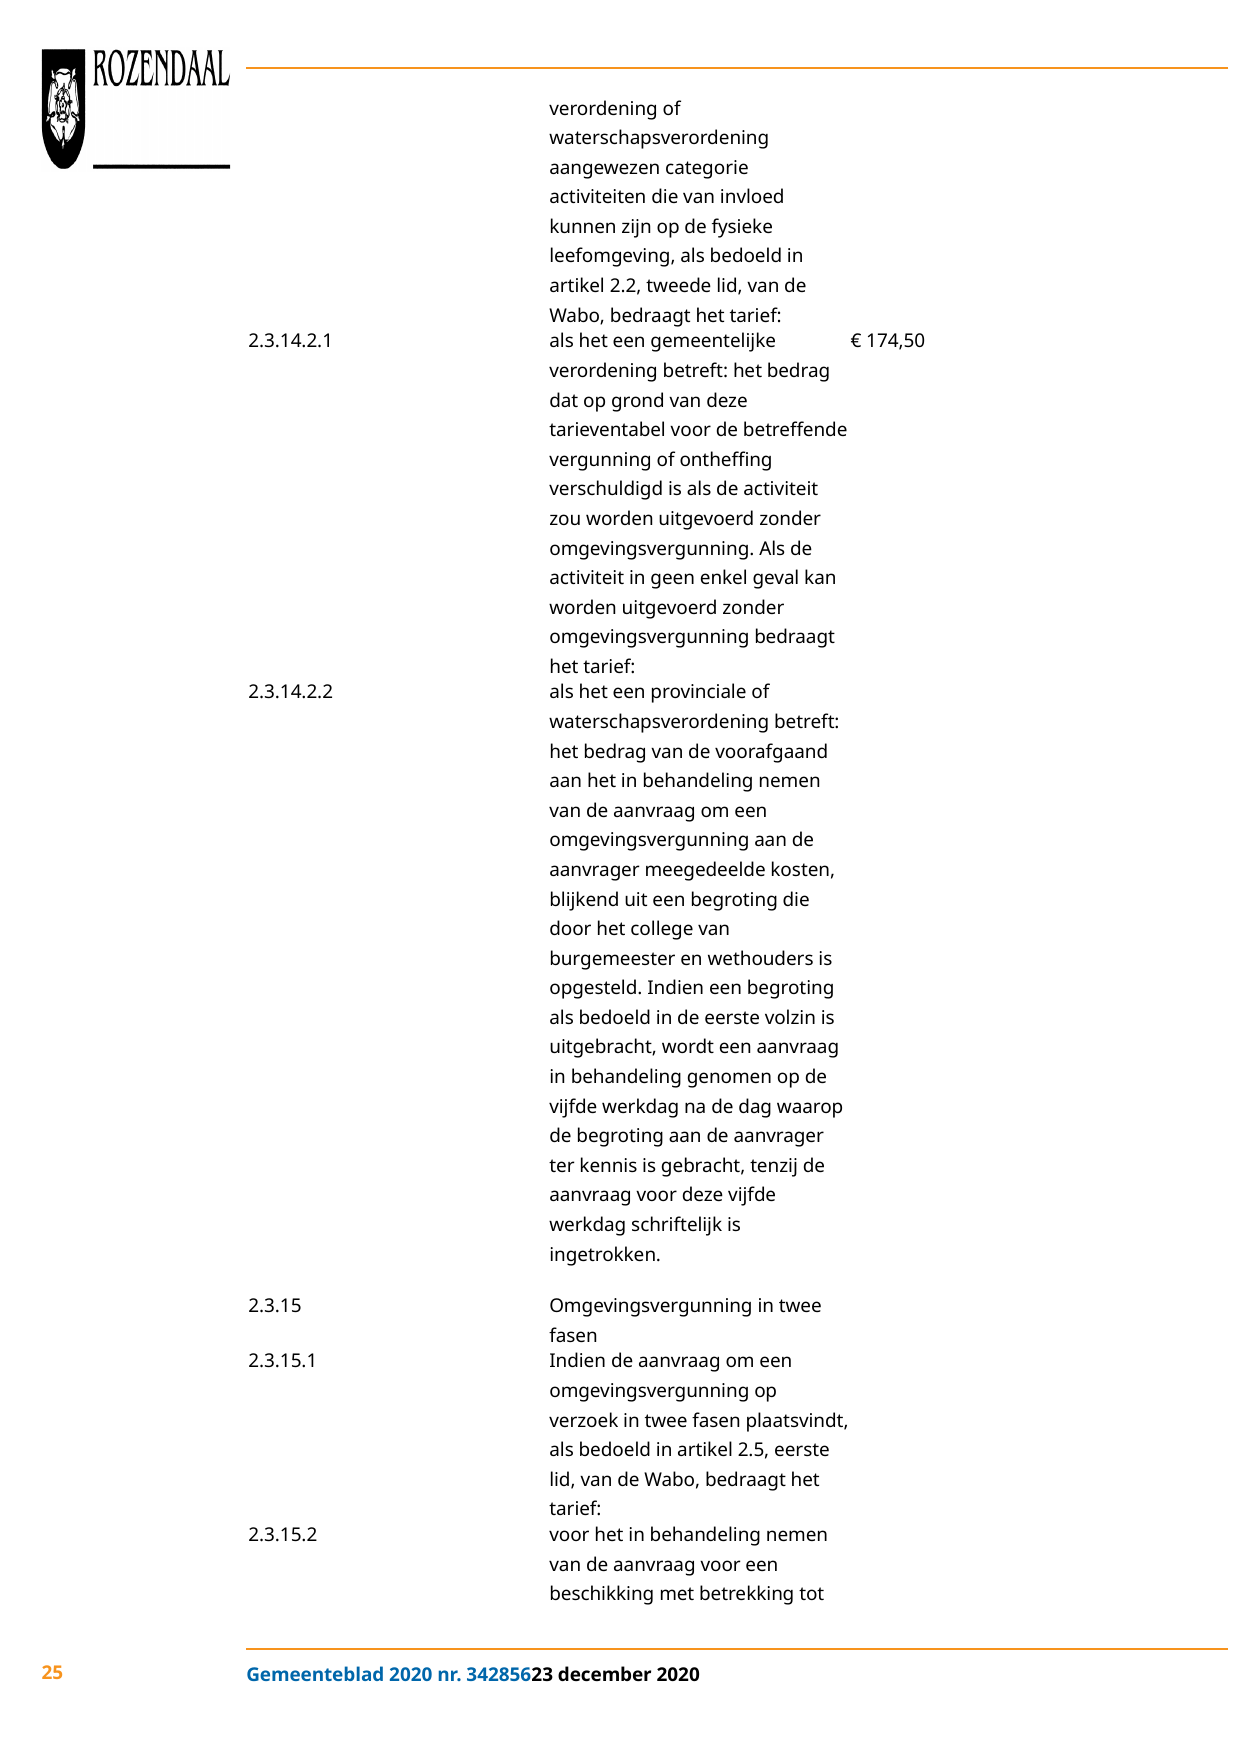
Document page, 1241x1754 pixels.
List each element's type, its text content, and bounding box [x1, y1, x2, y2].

table_cell [850, 679, 1152, 1267]
table_cell voor het in behandeling nemen van de aanvraag voor een beschikking met betrekking tot [549, 1521, 850, 1606]
table_cell [248, 1267, 549, 1292]
table_cell 2.3.14.2.2 [248, 679, 549, 1267]
table_cell verordening of waterschapsverordening aangewezen categorie activiteiten die van invloed kunnen zijn op de fysieke leefomgeving, als bedoeld in artikel 2.2, tweede lid, van de Wabo, bedraagt het tarief: [549, 95, 850, 328]
table_cell 2.3.15 [248, 1292, 549, 1348]
table_cell [248, 95, 549, 328]
picture [41, 47, 231, 172]
table_cell [850, 95, 1152, 328]
table_cell [850, 1348, 1152, 1521]
table_cell als het een provinciale of waterschapsverordening betreft: het bedrag van de voorafgaand aan het in behandeling nemen van de aanvraag om een omgevingsvergunning aan de aanvrager meegedeelde kosten, blijkend uit een begroting die door het college van burgemeester en wethouders is opgesteld. Indien een begroting als bedoeld in de eerste volzin is uitgebracht, wordt een aanvraag in behandeling genomen op de vijfde werkdag na de dag waarop de begroting aan de aanvrager ter kennis is gebracht, tenzij de aanvraag voor deze vijfde werkdag schriftelijk is ingetrokken. [549, 679, 850, 1267]
table_cell 2.3.15.2 [248, 1521, 549, 1606]
table_cell 2.3.15.1 [248, 1348, 549, 1521]
table_cell als het een gemeentelijke verordening betreft: het bedrag dat op grond van deze tarieventabel voor de betreffende vergunning of ontheffing verschuldigd is als de activiteit zou worden uitgevoerd zonder omgevingsvergunning. Als de activiteit in geen enkel geval kan worden uitgevoerd zonder omgevingsvergunning bedraagt het tarief: [549, 328, 850, 679]
table_cell Indien de aanvraag om een omgevingsvergunning op verzoek in twee fasen plaatsvindt, als bedoeld in artikel 2.5, eerste lid, van de Wabo, bedraagt het tarief: [549, 1348, 850, 1521]
table_cell [850, 1267, 1152, 1292]
table_cell [850, 1521, 1152, 1606]
table_cell [549, 1267, 850, 1292]
table_cell [850, 1292, 1152, 1348]
table_cell 2.3.14.2.1 [248, 328, 549, 679]
table_cell Omgevingsvergunning in twee fasen [549, 1292, 850, 1348]
table_cell € 174,50 [850, 328, 1152, 679]
